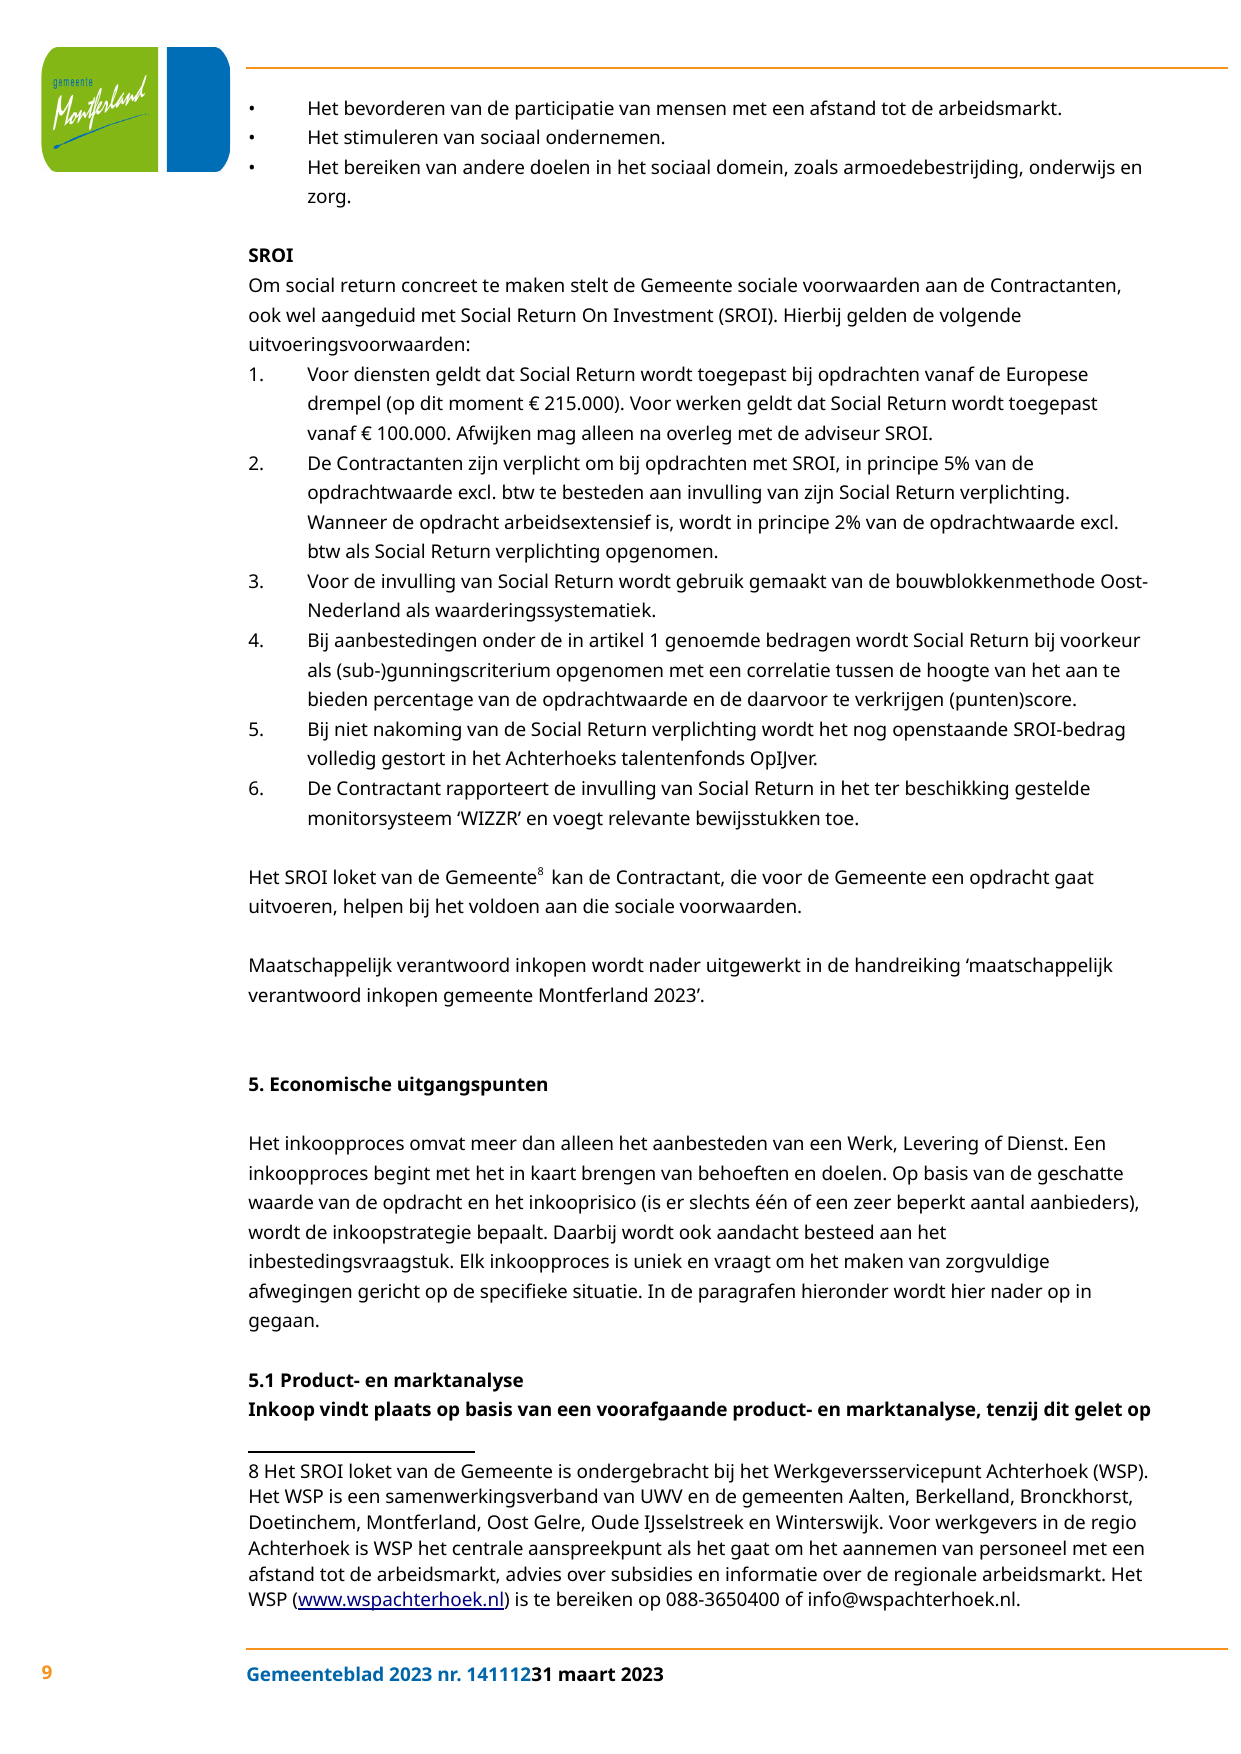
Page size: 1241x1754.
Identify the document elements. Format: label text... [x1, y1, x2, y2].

list Voor de invulling van Social Return wordt gebruik gemaakt van de bouwblokkenmethode Oost-Nederland als waarderingssystematiek. [248, 568, 1152, 623]
list De Contractanten zijn verplicht om bij opdrachten met SROI, in principe 5% van de opdrachtwaarde excl. btw te besteden aan invulling van zijn Social Return verplichting. Wanneer de opdracht arbeidsextensief is, wordt in principe 2% van de opdrachtwaarde excl. btw als Social Return verplichting opgenomen. [248, 450, 1152, 564]
text Maatschappelijk verantwoord inkopen wordt nader uitgewerkt in de handreiking ‘maatschappelijk verantwoord inkopen gemeente Montferland 2023’. [248, 953, 1152, 1008]
list Het bereiken van andere doelen in het sociaal domein, zoals armoedebestrijding, onderwijs en zorg. [248, 154, 1152, 209]
list Bij niet nakoming van de Social Return verplichting wordt het nog openstaande SROI-bedrag volledig gestort in het Achterhoeks talentenfonds OpIJver. [248, 716, 1152, 771]
text Het SROI loket van de Gemeente is ondergebracht bij het Werkgeversservicepunt Achterhoek (WSP). Het WSP is een samenwerkingsverband van UWV en de gemeenten Aalten, Berkelland, Bronckhorst, Doetinchem, Montferland, Oost Gelre, Oude IJsselstreek en Winterswijk. Voor werkgevers in de regio Achterhoek is WSP het centrale aanspreekpunt als het gaat om het aannemen van personeel met een afstand tot de arbeidsmarkt, advies over subsidies en informatie over de regionale arbeidsmarkt. Het WSP (www.wspachterhoek.nl) is te bereiken op 088-3650400 of info@wspachterhoek.nl. [248, 1458, 1152, 1612]
list De Contractant rapporteert de invulling van Social Return in het ter beschikking gestelde monitorsysteem ‘WIZZR’ en voegt relevante bewijsstukken toe. [248, 775, 1152, 831]
text SROI [248, 243, 1152, 268]
text Het inkoopproces omvat meer dan alleen het aanbesteden van een Werk, Levering of Dienst. Een inkoopproces begint met het in kaart brengen van behoeften en doelen. Op basis van de geschatte waarde van de opdracht en het inkooprisico (is er slechts één of een zeer beperkt aantal aanbieders), wordt de inkoopstrategie bepaalt. Daarbij wordt ook aandacht besteed aan het inbestedingsvraagstuk. Elk inkoopproces is uniek en vraagt om het maken van zorgvuldige afwegingen gericht op de specifieke situatie. In de paragrafen hieronder wordt hier nader op in gegaan. [248, 1130, 1152, 1333]
text Het SROI loket van de Gemeente kan de Contractant, die voor de Gemeente een opdracht gaat uitvoeren, helpen bij het voldoen aan die sociale voorwaarden. [248, 864, 1152, 919]
list Het stimuleren van sociaal ondernemen. [248, 124, 1152, 150]
picture [41, 47, 231, 172]
text 5.1 Product- en marktanalyse [248, 1367, 1152, 1393]
list Voor diensten geldt dat Social Return wordt toegepast bij opdrachten vanaf de Europese drempel (op dit moment € 215.000). Voor werken geldt dat Social Return wordt toegepast vanaf € 100.000. Afwijken mag alleen na overleg met de adviseur SROI. [248, 361, 1152, 446]
text Om social return concreet te maken stelt de Gemeente sociale voorwaarden aan de Contractanten, ook wel aangeduid met Social Return On Investment (SROI). Hierbij gelden de volgende uitvoeringsvoorwaarden: [248, 272, 1152, 357]
list Bij aanbestedingen onder de in artikel 1 genoemde bedragen wordt Social Return bij voorkeur als (sub-)gunningscriterium opgenomen met een correlatie tussen de hoogte van het aan te bieden percentage van de opdrachtwaarde en de daarvoor te verkrijgen (punten)score. [248, 627, 1152, 712]
list Het bevorderen van de participatie van mensen met een afstand tot de arbeidsmarkt. [248, 95, 1152, 121]
text 5. Economische uitgangspunten [248, 1071, 1152, 1097]
text Inkoop vindt plaats op basis van een voorafgaande product- en marktanalyse, tenzij dit gelet op [248, 1396, 1152, 1422]
